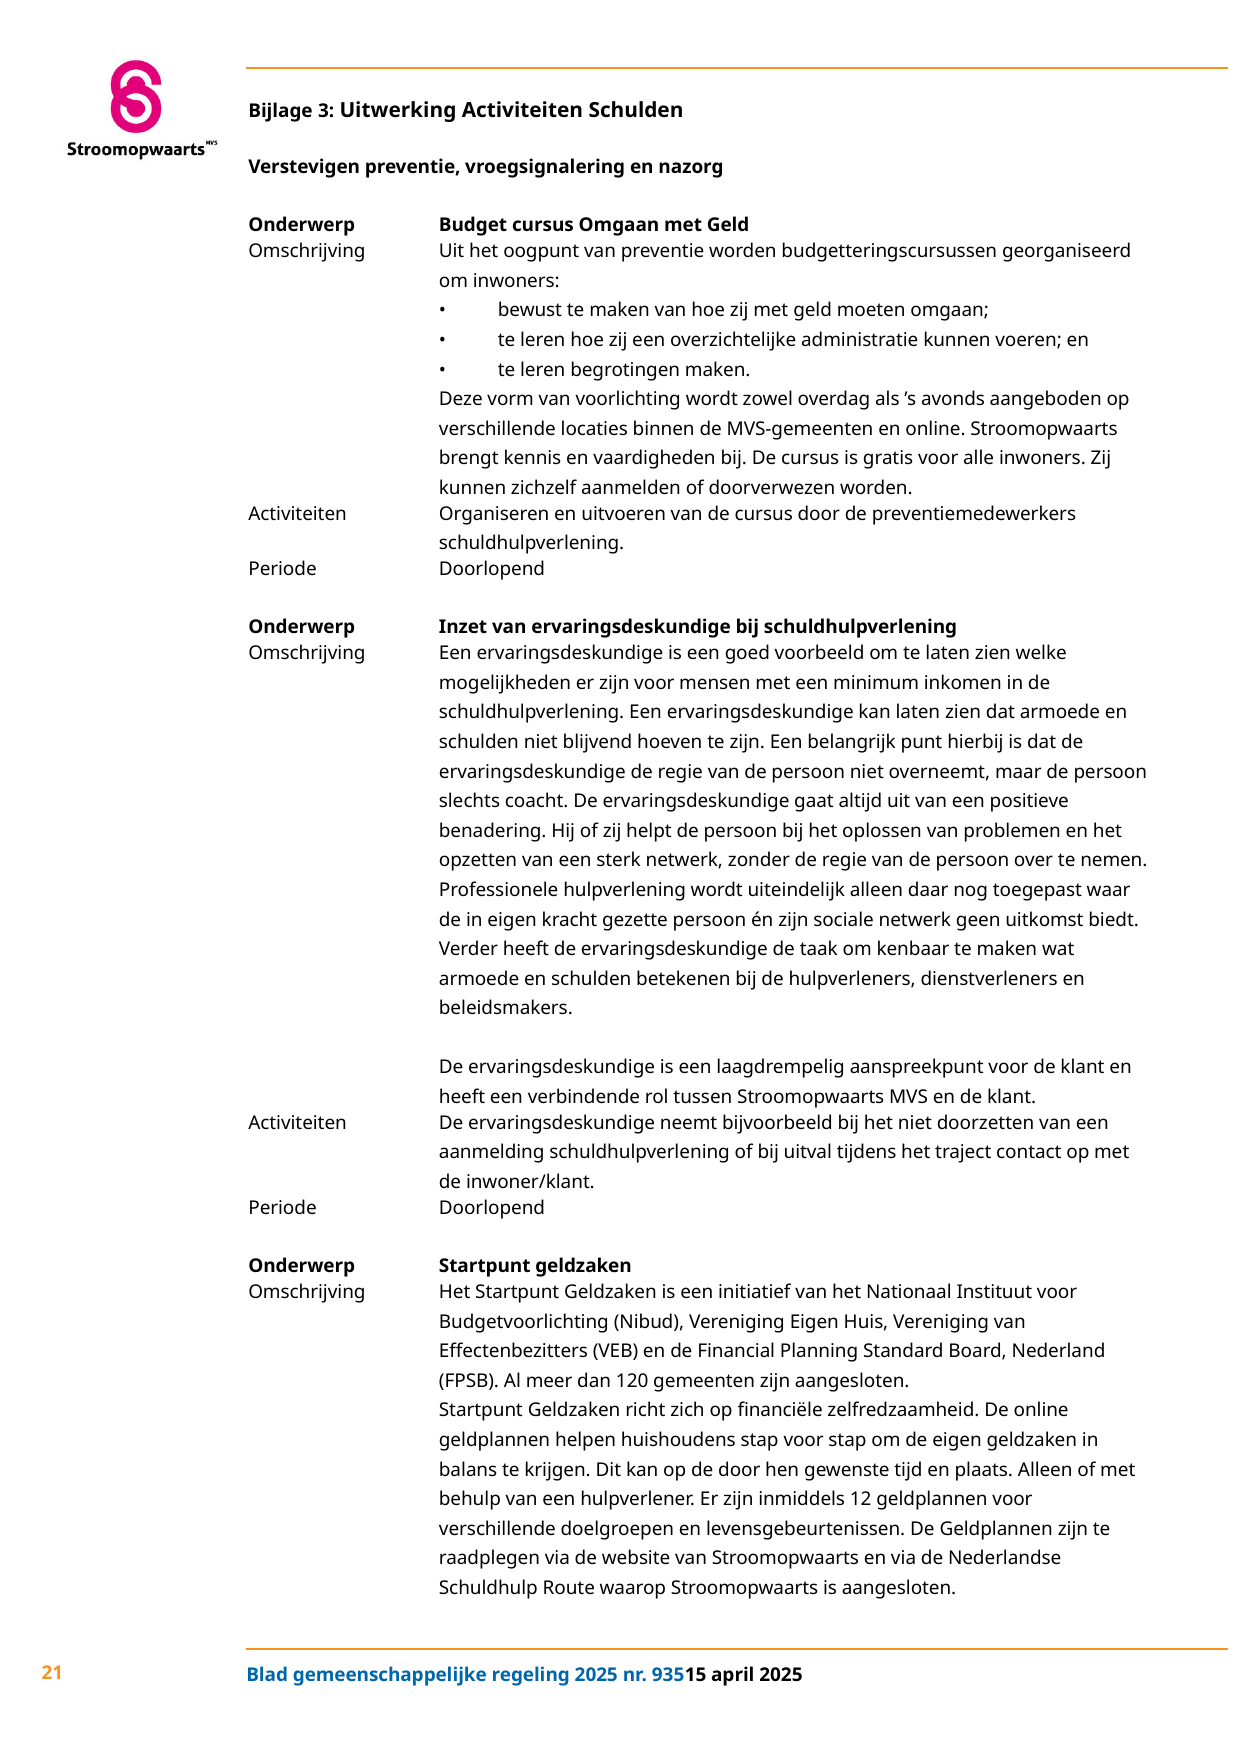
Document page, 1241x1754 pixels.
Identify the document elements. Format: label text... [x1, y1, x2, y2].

picture [41, 47, 231, 172]
table_cell De ervaringsdeskundige neemt bijvoorbeeld bij het niet doorzetten van een aanmelding schuldhulpverlening of bij uitval tijdens het traject contact op met de inwoner/klant. [439, 1109, 1152, 1194]
table_cell Het Startpunt Geldzaken is een initiatief van het Nationaal Instituut voor Budgetvoorlichting (Nibud), Vereniging Eigen Huis, Vereniging van Effectenbezitters (VEB) en de Financial Planning Standard Board, Nederland (FPSB). Al meer dan 120 gemeenten zijn aangesloten. Startpunt Geldzaken richt zich op financiële zelfredzaamheid. De online geldplannen helpen huishoudens stap voor stap om de eigen geldzaken in balans te krijgen. Dit kan op de door hen gewenste tijd en plaats. Alleen of met behulp van een hulpverlener. Er zijn inmiddels 12 geldplannen voor verschillende doelgroepen en levensgebeurtenissen. De Geldplannen zijn te raadplegen via de website van Stroomopwaarts en via de Nederlandse Schuldhulp Route waarop Stroomopwaarts is aangesloten. [439, 1278, 1152, 1600]
table_header Onderwerp [248, 614, 439, 639]
table_cell Omschrijving [248, 1278, 439, 1600]
table_cell Activiteiten [248, 500, 439, 555]
table_header Startpunt geldzaken [439, 1253, 1152, 1278]
table_header Verstevigen preventie, vroegsignalering en nazorg [248, 153, 1152, 179]
table_header Onderwerp [248, 212, 439, 237]
table_cell Omschrijving [248, 640, 439, 1109]
table_header Budget cursus Omgaan met Geld [439, 212, 1152, 237]
table_cell Omschrijving [248, 238, 439, 500]
table_cell Periode [248, 555, 439, 581]
table_header Onderwerp [248, 1253, 439, 1278]
table_cell Doorlopend [439, 555, 1152, 581]
text Bijlage 3: Uitwerking Activiteiten Schulden [248, 95, 1152, 123]
table_cell Organiseren en uitvoeren van de cursus door de preventiemedewerkers schuldhulpverlening. [439, 500, 1152, 555]
table_cell Activiteiten [248, 1109, 439, 1194]
table_header Inzet van ervaringsdeskundige bij schuldhulpverlening [439, 614, 1152, 639]
table_cell Uit het oogpunt van preventie worden budgetteringscursussen georganiseerd om inwoners: bewust te maken van hoe zij met geld moeten omgaan; te leren hoe zij een overzichtelijke administratie kunnen voeren; en te leren begrotingen maken. Deze vorm van voorlichting wordt zowel overdag als ’s avonds aangeboden op verschillende locaties binnen de MVS-gemeenten en online. Stroomopwaarts brengt kennis en vaardigheden bij. De cursus is gratis voor alle inwoners. Zij kunnen zichzelf aanmelden of doorverwezen worden. [439, 238, 1152, 500]
table_cell Doorlopend [439, 1194, 1152, 1219]
table_cell Een ervaringsdeskundige is een goed voorbeeld om te laten zien welke mogelijkheden er zijn voor mensen met een minimum inkomen in de schuldhulpverlening. Een ervaringsdeskundige kan laten zien dat armoede en schulden niet blijvend hoeven te zijn. Een belangrijk punt hierbij is dat de ervaringsdeskundige de regie van de persoon niet overneemt, maar de persoon slechts coacht. De ervaringsdeskundige gaat altijd uit van een positieve benadering. Hij of zij helpt de persoon bij het oplossen van problemen en het opzetten van een sterk netwerk, zonder de regie van de persoon over te nemen. Professionele hulpverlening wordt uiteindelijk alleen daar nog toegepast waar de in eigen kracht gezette persoon én zijn sociale netwerk geen uitkomst biedt. Verder heeft de ervaringsdeskundige de taak om kenbaar te maken wat armoede en schulden betekenen bij de hulpverleners, dienstverleners en beleidsmakers. De ervaringsdeskundige is een laagdrempelig aanspreekpunt voor de klant en heeft een verbindende rol tussen Stroomopwaarts MVS en de klant. [439, 640, 1152, 1109]
table_cell Periode [248, 1194, 439, 1219]
